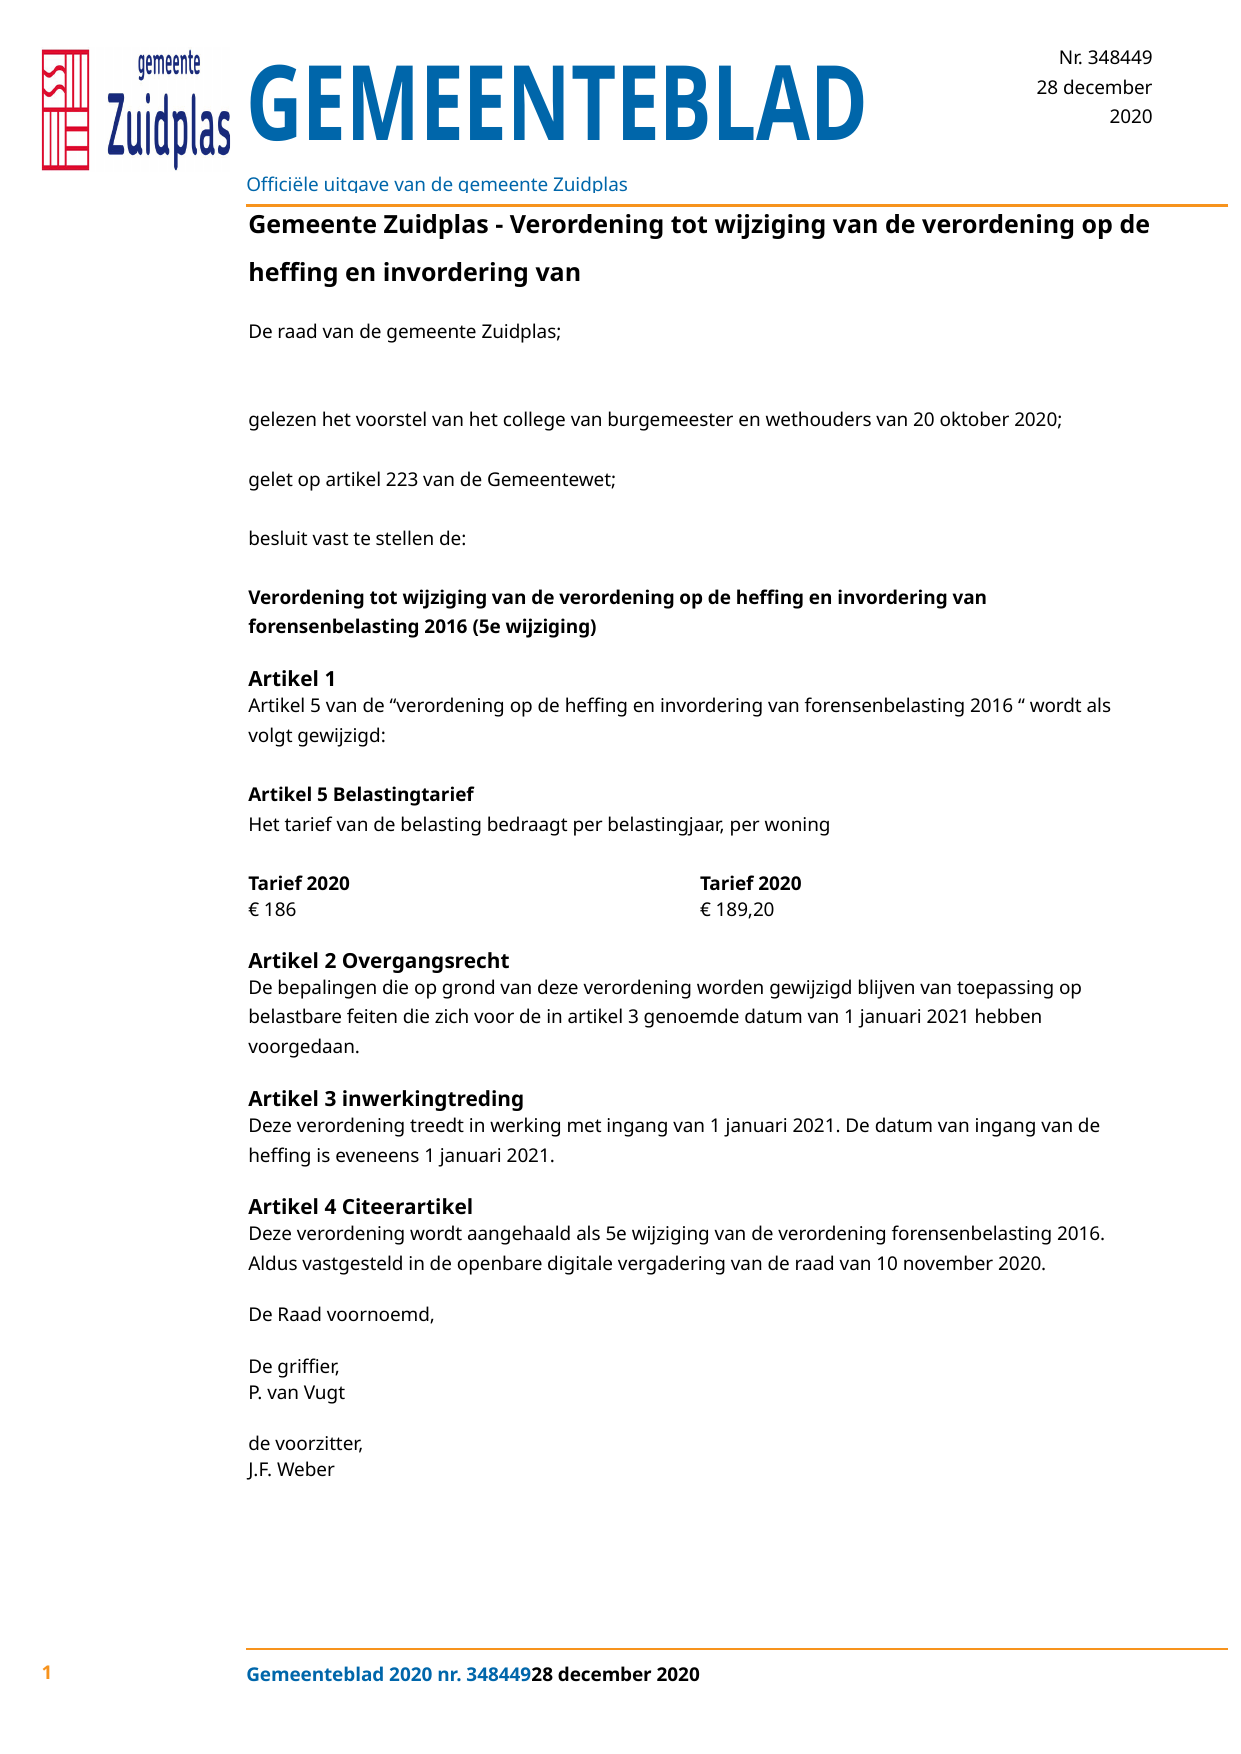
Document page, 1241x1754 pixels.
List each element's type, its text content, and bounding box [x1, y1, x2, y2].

text Deze verordening treedt in werking met ingang van 1 januari 2021. De datum van ingang van de heffing is eveneens 1 januari 2021. [248, 1112, 1152, 1167]
text J.F. Weber [248, 1456, 1152, 1482]
picture [41, 47, 231, 172]
table_header Tarief 2020 [700, 870, 1152, 896]
text Artikel 4 Citeerartikel [248, 1192, 1152, 1221]
text de voorzitter, [248, 1430, 1152, 1456]
text De Raad voornoemd, [248, 1302, 1152, 1327]
text De bepalingen die op grond van deze verordening worden gewijzigd blijven van toepassing op belastbare feiten die zich voor de in artikel 3 genoemde datum van 1 januari 2021 hebben voorgedaan. [248, 974, 1152, 1059]
text P. van Vugt [248, 1379, 1152, 1404]
table_cell € 189,20 [700, 896, 1152, 922]
text Artikel 5 van de “verordening op de heffing en invordering van forensenbelasting 2016 “ wordt als volgt gewijzigd: [248, 693, 1152, 748]
text Gemeente Zuidplas - Verordening tot wijziging van de verordening op de heffing en invordering van [248, 207, 1152, 288]
text Verordening tot wijziging van de verordening op de heffing en invordering van forensenbelasting 2016 (5e wijziging) [248, 584, 1152, 639]
text gelezen het voorstel van het college van burgemeester en wethouders van 20 oktober 2020; [248, 407, 1152, 432]
table_cell € 186 [248, 896, 700, 922]
text besluit vast te stellen de: [248, 525, 1152, 551]
text Deze verordening wordt aangehaald als 5e wijziging van de verordening forensenbelasting 2016. [248, 1221, 1152, 1246]
text Aldus vastgesteld in de openbare digitale vergadering van de raad van 10 november 2020. [248, 1250, 1152, 1276]
text Artikel 5 Belastingtarief [248, 781, 1152, 807]
text Het tarief van de belasting bedraagt per belastingjaar, per woning [248, 811, 1152, 837]
text De raad van de gemeente Zuidplas; [248, 318, 1152, 344]
text Artikel 3 inwerkingtreding [248, 1084, 1152, 1112]
text gelet op artikel 223 van de Gemeentewet; [248, 466, 1152, 492]
text Artikel 1 [248, 664, 1152, 693]
text De griffier, [248, 1353, 1152, 1379]
text Artikel 2 Overgangsrecht [248, 946, 1152, 974]
table_header Tarief 2020 [248, 870, 700, 896]
